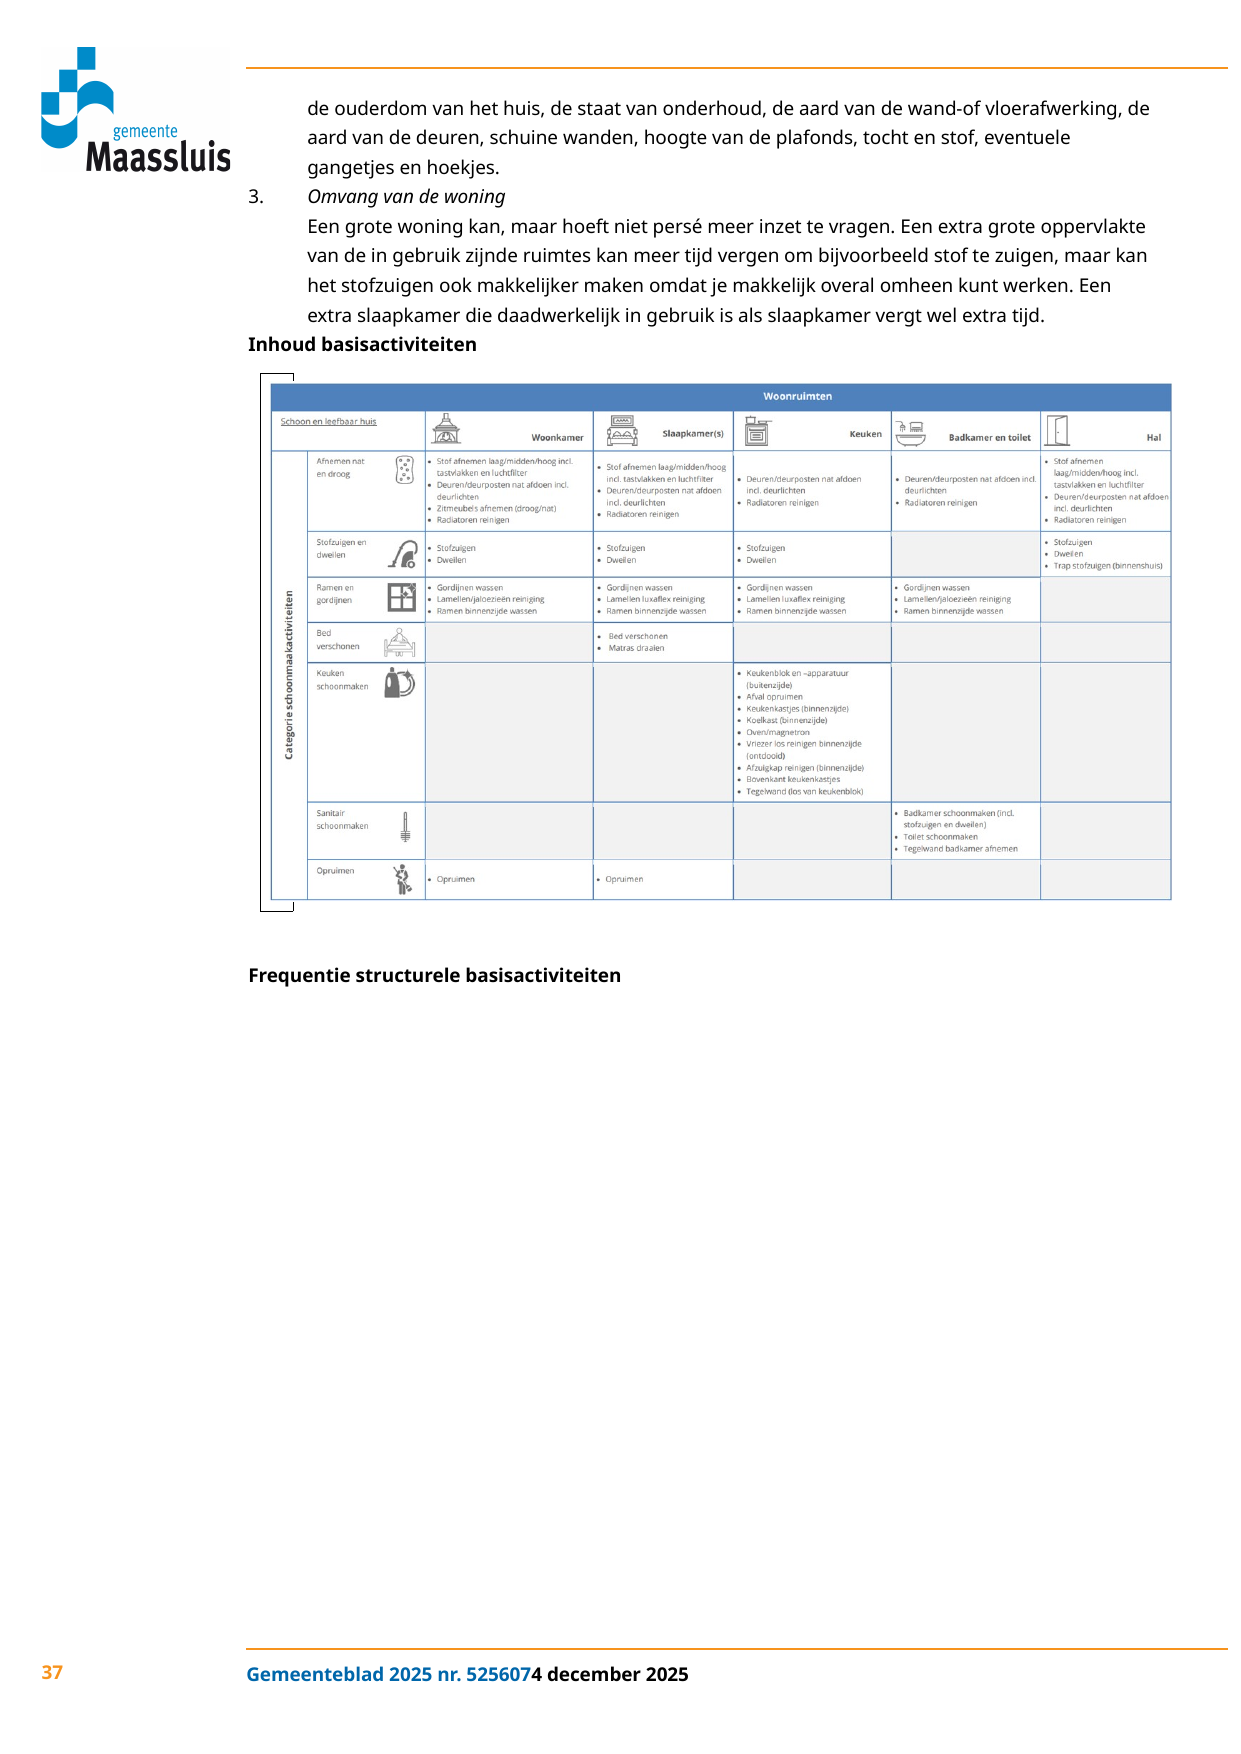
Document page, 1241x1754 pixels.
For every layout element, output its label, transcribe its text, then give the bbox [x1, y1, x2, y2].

picture [268, 381, 1173, 902]
list Omvang van de woning [248, 183, 1152, 209]
text Frequentie structurele basisactiviteiten [248, 962, 1152, 987]
picture [41, 47, 77, 92]
picture [41, 47, 231, 172]
list de ouderdom van het huis, de staat van onderhoud, de aard van de wand-of vloerafwerking, de aard van de deuren, schuine wanden, hoogte van de plafonds, tocht en stof, eventuele gangetjes en hoekjes. [248, 95, 1152, 180]
text Inhoud basisactiviteiten [248, 331, 1152, 357]
list Een grote woning kan, maar hoeft niet persé meer inzet te vragen. Een extra grote oppervlakte van de in gebruik zijnde ruimtes kan meer tijd vergen om bijvoorbeeld stof te zuigen, maar kan het stofzuigen ook makkelijker maken omdat je makkelijk overal omheen kunt werken. Een extra slaapkamer die daadwerkelijk in gebruik is als slaapkamer vergt wel extra tijd. [248, 213, 1152, 328]
